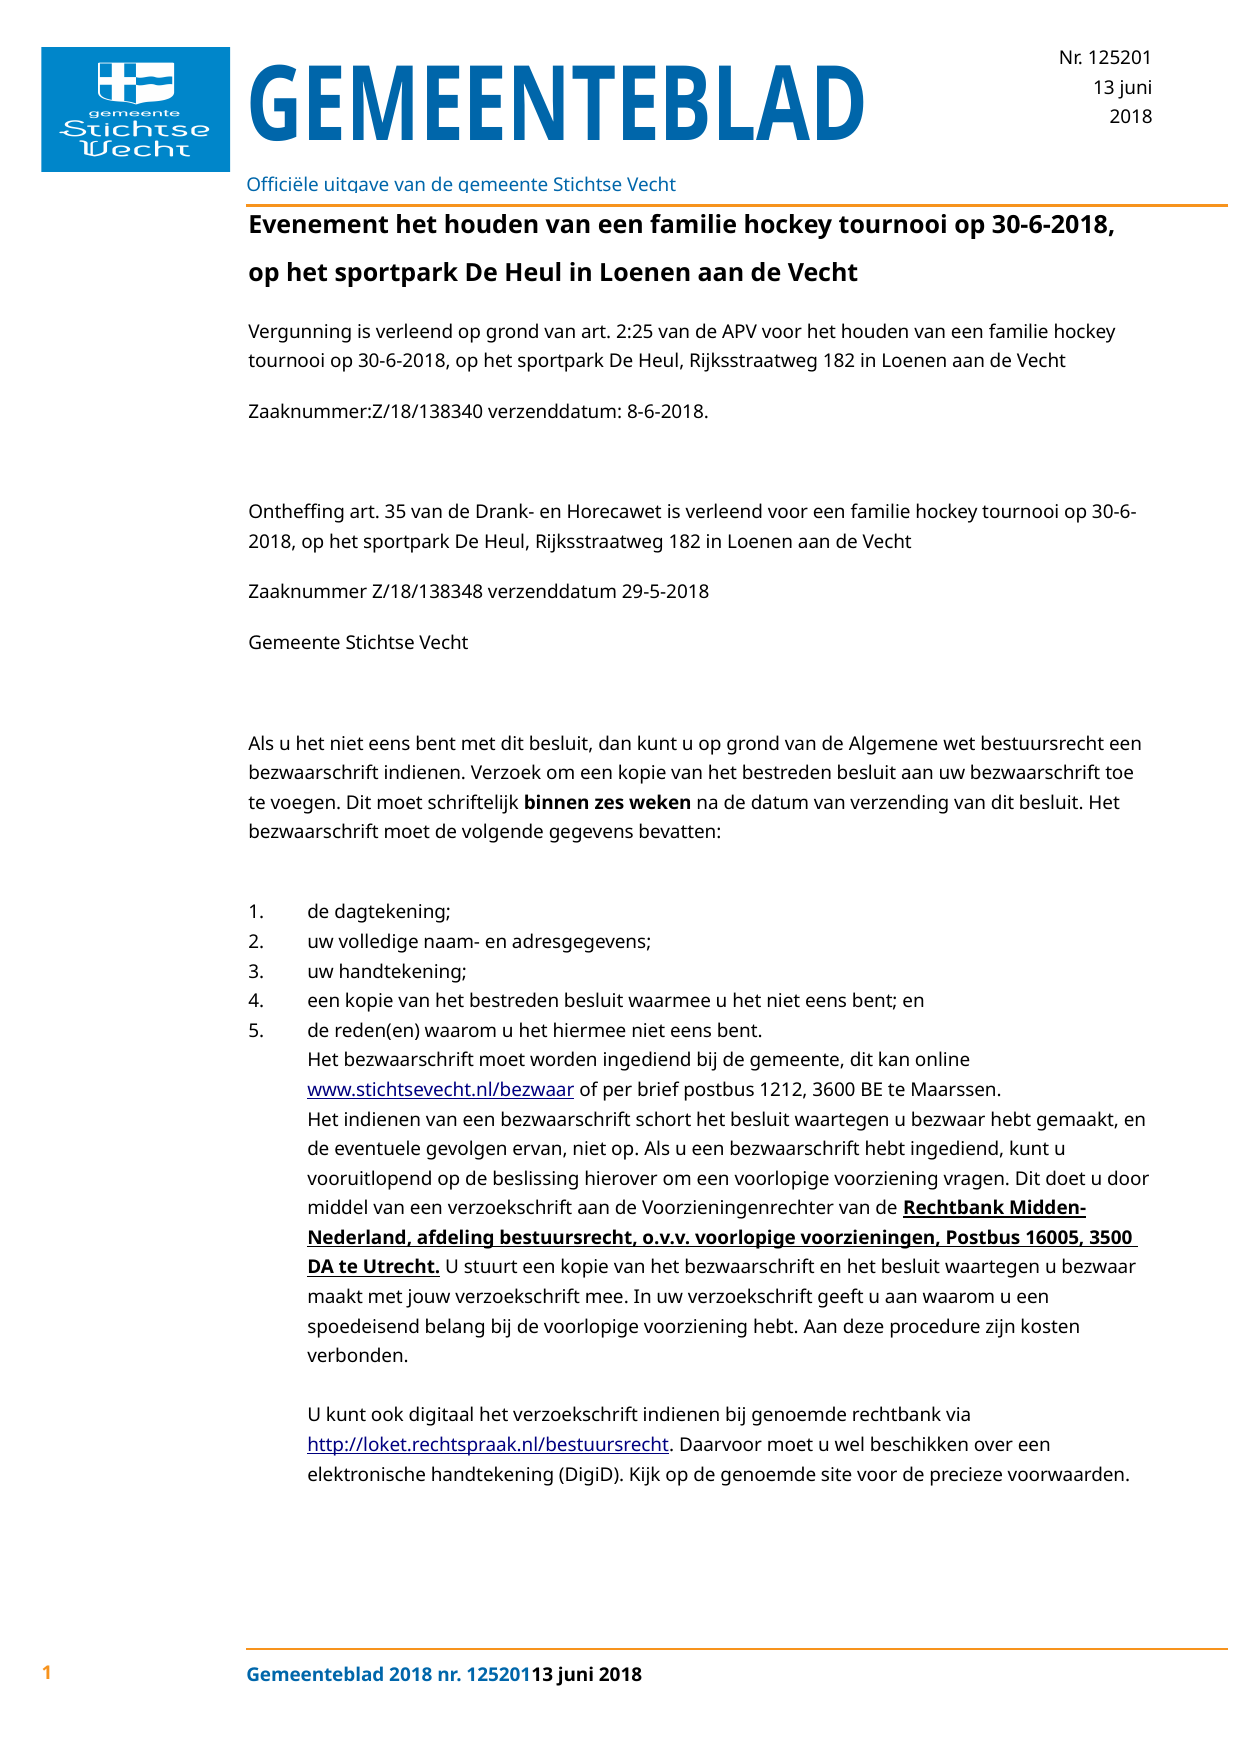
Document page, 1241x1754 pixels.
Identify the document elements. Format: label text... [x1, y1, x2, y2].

list uw handtekening; [248, 958, 1152, 984]
list uw volledige naam- en adresgegevens; [248, 928, 1152, 954]
text Zaaknummer Z/18/138348 verzenddatum 29-5-2018 [248, 579, 1152, 604]
text Ontheffing art. 35 van de Drank- en Horecawet is verleend voor een familie hockey tournooi op 30-6-2018, op het sportpark De Heul, Rijksstraatweg 182 in Loenen aan de Vecht [248, 499, 1152, 554]
list de dagtekening; [248, 899, 1152, 924]
text Gemeente Stichtse Vecht [248, 629, 1152, 655]
list Het bezwaarschrift moet worden ingediend bij de gemeente, dit kan online www.stichtsevecht.nl/bezwaar of per brief postbus 1212, 3600 BE te Maarssen. [248, 1047, 1152, 1102]
text Als u het niet eens bent met dit besluit, dan kunt u op grond van de Algemene wet bestuursrecht een bezwaarschrift indienen. Verzoek om een kopie van het bestreden besluit aan uw bezwaarschrift toe te voegen. Dit moet schriftelijk binnen zes weken na de datum van verzending van dit besluit. Het bezwaarschrift moet de volgende gegevens bevatten: [248, 730, 1152, 844]
list U kunt ook digitaal het verzoekschrift indienen bij genoemde rechtbank via http://loket.rechtspraak.nl/bestuursrecht. Daarvoor moet u wel beschikken over een elektronische handtekening (DigiD). Kijk op de genoemde site voor de precieze voorwaarden. [248, 1402, 1152, 1487]
text Vergunning is verleend op grond van art. 2:25 van de APV voor het houden van een familie hockey tournooi op 30-6-2018, op het sportpark De Heul, Rijksstraatweg 182 in Loenen aan de Vecht [248, 318, 1152, 373]
text Evenement het houden van een familie hockey tournooi op 30-6-2018, op het sportpark De Heul in Loenen aan de Vecht [248, 207, 1152, 288]
picture [99, 63, 135, 101]
list Het indienen van een bezwaarschrift schort het besluit waartegen u bezwaar hebt gemaakt, en de eventuele gevolgen ervan, niet op. Als u een bezwaarschrift hebt ingediend, kunt u vooruitlopend op de beslissing hierover om een voorlopige voorziening vragen. Dit doet u door middel van een verzoekschrift aan de Voorzieningenrechter van de Rechtbank Midden-Nederland, afdeling bestuursrecht, o.v.v. voorlopige voorzieningen, Postbus 16005, 3500 DA te Utrecht. U stuurt een kopie van het bezwaarschrift en het besluit waartegen u bezwaar maakt met jouw verzoekschrift mee. In uw verzoekschrift geeft u aan waarom u een spoedeisend belang bij de voorlopige voorziening hebt. Aan deze procedure zijn kosten verbonden. [248, 1106, 1152, 1368]
list de reden(en) waarom u het hiermee niet eens bent. [248, 1017, 1152, 1043]
picture [137, 63, 174, 103]
text Zaaknummer:Z/18/138340 verzenddatum: 8-6-2018. [248, 398, 1152, 424]
list een kopie van het bestreden besluit waarmee u het niet eens bent; en [248, 987, 1152, 1013]
